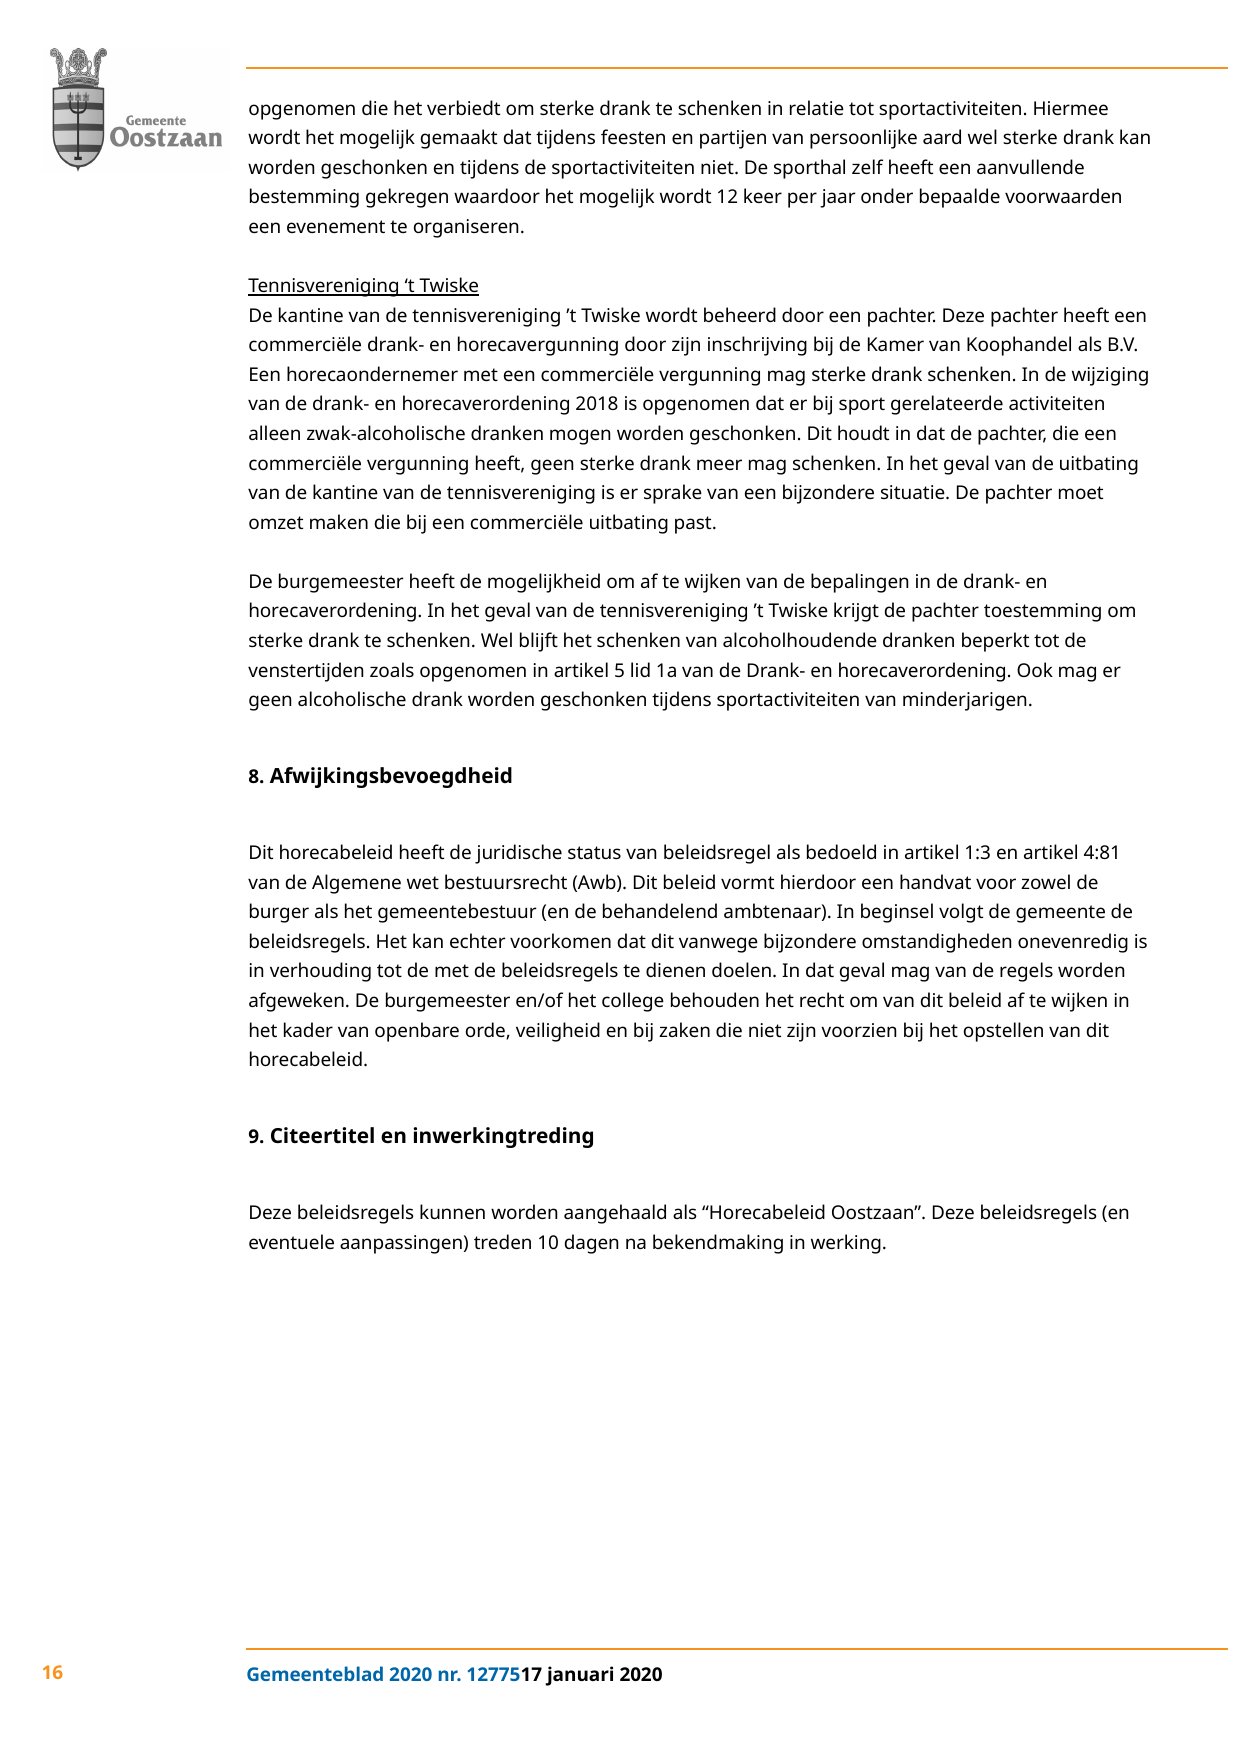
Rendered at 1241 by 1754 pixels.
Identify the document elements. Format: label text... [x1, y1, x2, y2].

picture [41, 47, 231, 172]
text 8. Afwijkingsbevoegdheid [248, 762, 1152, 790]
text 9. Citeertitel en inwerkingtreding [248, 1122, 1152, 1150]
text opgenomen die het verbiedt om sterke drank te schenken in relatie tot sportactiviteiten. Hiermee wordt het mogelijk gemaakt dat tijdens feesten en partijen van persoonlijke aard wel sterke drank kan worden geschonken en tijdens de sportactiviteiten niet. De sporthal zelf heeft een aanvullende bestemming gekregen waardoor het mogelijk wordt 12 keer per jaar onder bepaalde voorwaarden een evenement te organiseren. [248, 95, 1152, 239]
text Tennisvereniging ‘t Twiske [248, 272, 1152, 298]
text De burgemeester heeft de mogelijkheid om af te wijken van de bepalingen in de drank- en horecaverordening. In het geval van de tennisvereniging ’t Twiske krijgt de pachter toestemming om sterke drank te schenken. Wel blijft het schenken van alcoholhoudende dranken beperkt tot de venstertijden zoals opgenomen in artikel 5 lid 1a van de Drank- en horecaverordening. Ook mag er geen alcoholische drank worden geschonken tijdens sportactiviteiten van minderjarigen. [248, 568, 1152, 712]
text Dit horecabeleid heeft de juridische status van beleidsregel als bedoeld in artikel 1:3 en artikel 4:81 van de Algemene wet bestuursrecht (Awb). Dit beleid vormt hierdoor een handvat voor zowel de burger als het gemeentebestuur (en de behandelend ambtenaar). In beginsel volgt de gemeente de beleidsregels. Het kan echter voorkomen dat dit vanwege bijzondere omstandigheden onevenredig is in verhouding tot de met de beleidsregels te dienen doelen. In dat geval mag van de regels worden afgeweken. De burgemeester en/of het college behouden het recht om van dit beleid af te wijken in het kader van openbare orde, veiligheid en bij zaken die niet zijn voorzien bij het opstellen van dit horecabeleid. [248, 839, 1152, 1072]
text Deze beleidsregels kunnen worden aangehaald als “Horecabeleid Oostzaan”. Deze beleidsregels (en eventuele aanpassingen) treden 10 dagen na bekendmaking in werking. [248, 1199, 1152, 1255]
text De kantine van de tennisvereniging ’t Twiske wordt beheerd door een pachter. Deze pachter heeft een commerciële drank- en horecavergunning door zijn inschrijving bij de Kamer van Koophandel als B.V. Een horecaondernemer met een commerciële vergunning mag sterke drank schenken. In de wijziging van de drank- en horecaverordening 2018 is opgenomen dat er bij sport gerelateerde activiteiten alleen zwak-alcoholische dranken mogen worden geschonken. Dit houdt in dat de pachter, die een commerciële vergunning heeft, geen sterke drank meer mag schenken. In het geval van de uitbating van de kantine van de tennisvereniging is er sprake van een bijzondere situatie. De pachter moet omzet maken die bij een commerciële uitbating past. [248, 302, 1152, 535]
